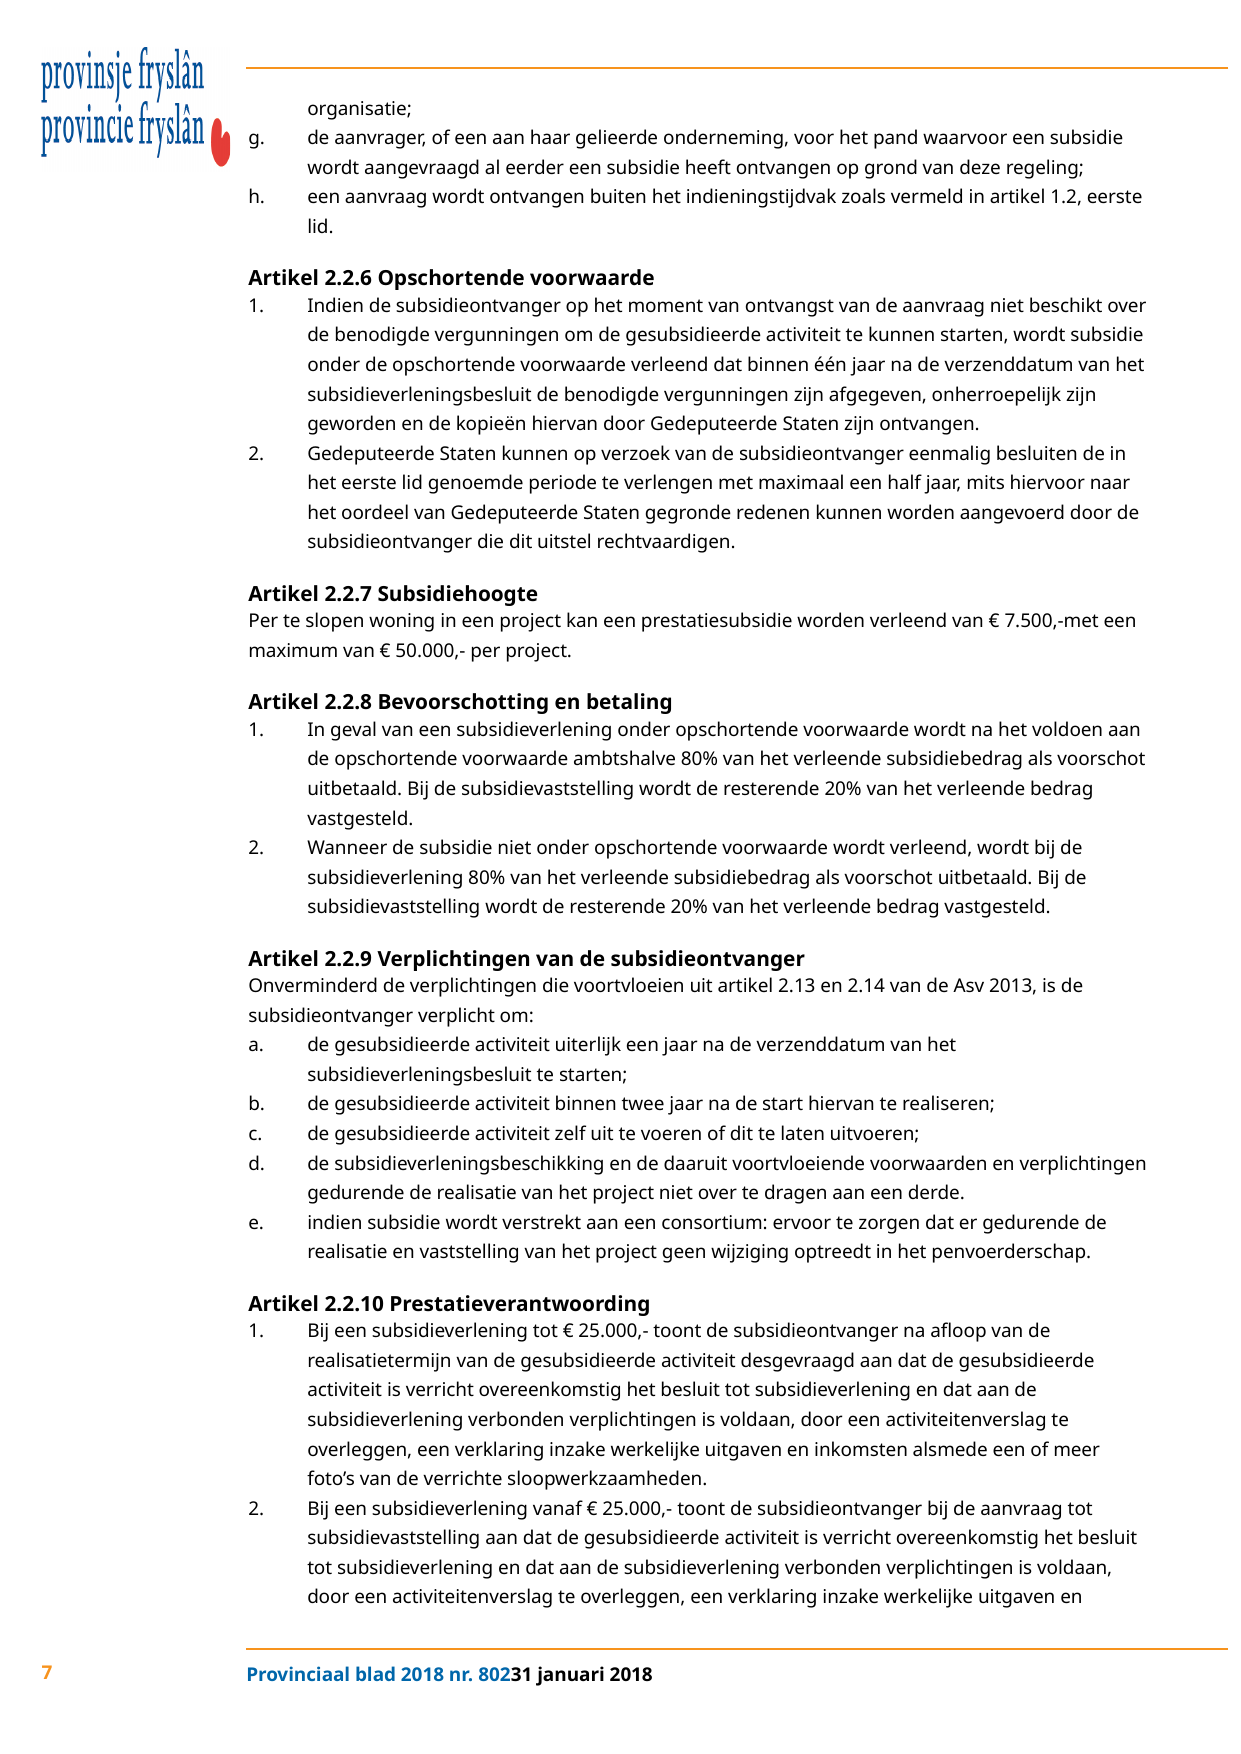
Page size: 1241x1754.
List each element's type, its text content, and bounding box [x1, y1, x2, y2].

list In geval van een subsidieverlening onder opschortende voorwaarde wordt na het voldoen aan de opschortende voorwaarde ambtshalve 80% van het verleende subsidiebedrag als voorschot uitbetaald. Bij de subsidievaststelling wordt de resterende 20% van het verleende bedrag vastgesteld. [248, 716, 1152, 830]
list Indien de subsidieontvanger op het moment van ontvangst van de aanvraag niet beschikt over de benodigde vergunningen om de gesubsidieerde activiteit te kunnen starten, wordt subsidie onder de opschortende voorwaarde verleend dat binnen één jaar na de verzenddatum van het subsidieverleningsbesluit de benodigde vergunningen zijn afgegeven, onherroepelijk zijn geworden en de kopieën hiervan door Gedeputeerde Staten zijn ontvangen. [248, 292, 1152, 436]
list de aanvrager, of een aan haar gelieerde onderneming, voor het pand waarvoor een subsidie wordt aangevraagd al eerder een subsidie heeft ontvangen op grond van deze regeling; [248, 124, 1152, 180]
list de gesubsidieerde activiteit zelf uit te voeren of dit te laten uitvoeren; [248, 1120, 1152, 1146]
list Bij een subsidieverlening vanaf € 25.000,- toont de subsidieontvanger bij de aanvraag tot subsidievaststelling aan dat de gesubsidieerde activiteit is verricht overeenkomstig het besluit tot subsidieverlening en dat aan de subsidieverlening verbonden verplichtingen is voldaan, door een activiteitenverslag te overleggen, een verklaring inzake werkelijke uitgaven en [248, 1495, 1152, 1609]
list de gesubsidieerde activiteit uiterlijk een jaar na de verzenddatum van het subsidieverleningsbesluit te starten; [248, 1031, 1152, 1087]
text Artikel 2.2.10 Prestatieverantwoording [248, 1289, 1152, 1317]
text Per te slopen woning in een project kan een prestatiesubsidie worden verleend van € 7.500,-met een maximum van € 50.000,- per project. [248, 607, 1152, 663]
text Artikel 2.2.8 Bevoorschotting en betaling [248, 687, 1152, 716]
list organisatie; [248, 95, 1152, 121]
picture [41, 47, 231, 172]
list Gedeputeerde Staten kunnen op verzoek van de subsidieontvanger eenmalig besluiten de in het eerste lid genoemde periode te verlengen met maximaal een half jaar, mits hiervoor naar het oordeel van Gedeputeerde Staten gegronde redenen kunnen worden aangevoerd door de subsidieontvanger die dit uitstel rechtvaardigen. [248, 440, 1152, 554]
list Bij een subsidieverlening tot € 25.000,- toont de subsidieontvanger na afloop van de realisatietermijn van de gesubsidieerde activiteit desgevraagd aan dat de gesubsidieerde activiteit is verricht overeenkomstig het besluit tot subsidieverlening en dat aan de subsidieverlening verbonden verplichtingen is voldaan, door een activiteitenverslag te overleggen, een verklaring inzake werkelijke uitgaven en inkomsten alsmede een of meer foto’s van de verrichte sloopwerkzaamheden. [248, 1317, 1152, 1491]
text Artikel 2.2.7 Subsidiehoogte [248, 579, 1152, 607]
list indien subsidie wordt verstrekt aan een consortium: ervoor te zorgen dat er gedurende de realisatie en vaststelling van het project geen wijziging optreedt in het penvoerderschap. [248, 1209, 1152, 1264]
list de subsidieverleningsbeschikking en de daaruit voortvloeiende voorwaarden en verplichtingen gedurende de realisatie van het project niet over te dragen aan een derde. [248, 1150, 1152, 1205]
list de gesubsidieerde activiteit binnen twee jaar na de start hiervan te realiseren; [248, 1091, 1152, 1116]
list een aanvraag wordt ontvangen buiten het indieningstijdvak zoals vermeld in artikel 1.2, eerste lid. [248, 183, 1152, 239]
text Artikel 2.2.9 Verplichtingen van de subsidieontvanger [248, 944, 1152, 972]
text Onverminderd de verplichtingen die voortvloeien uit artikel 2.13 en 2.14 van de Asv 2013, is de subsidieontvanger verplicht om: [248, 972, 1152, 1028]
text Artikel 2.2.6 Opschortende voorwaarde [248, 263, 1152, 292]
list Wanneer de subsidie niet onder opschortende voorwaarde wordt verleend, wordt bij de subsidieverlening 80% van het verleende subsidiebedrag als voorschot uitbetaald. Bij de subsidievaststelling wordt de resterende 20% van het verleende bedrag vastgesteld. [248, 834, 1152, 919]
